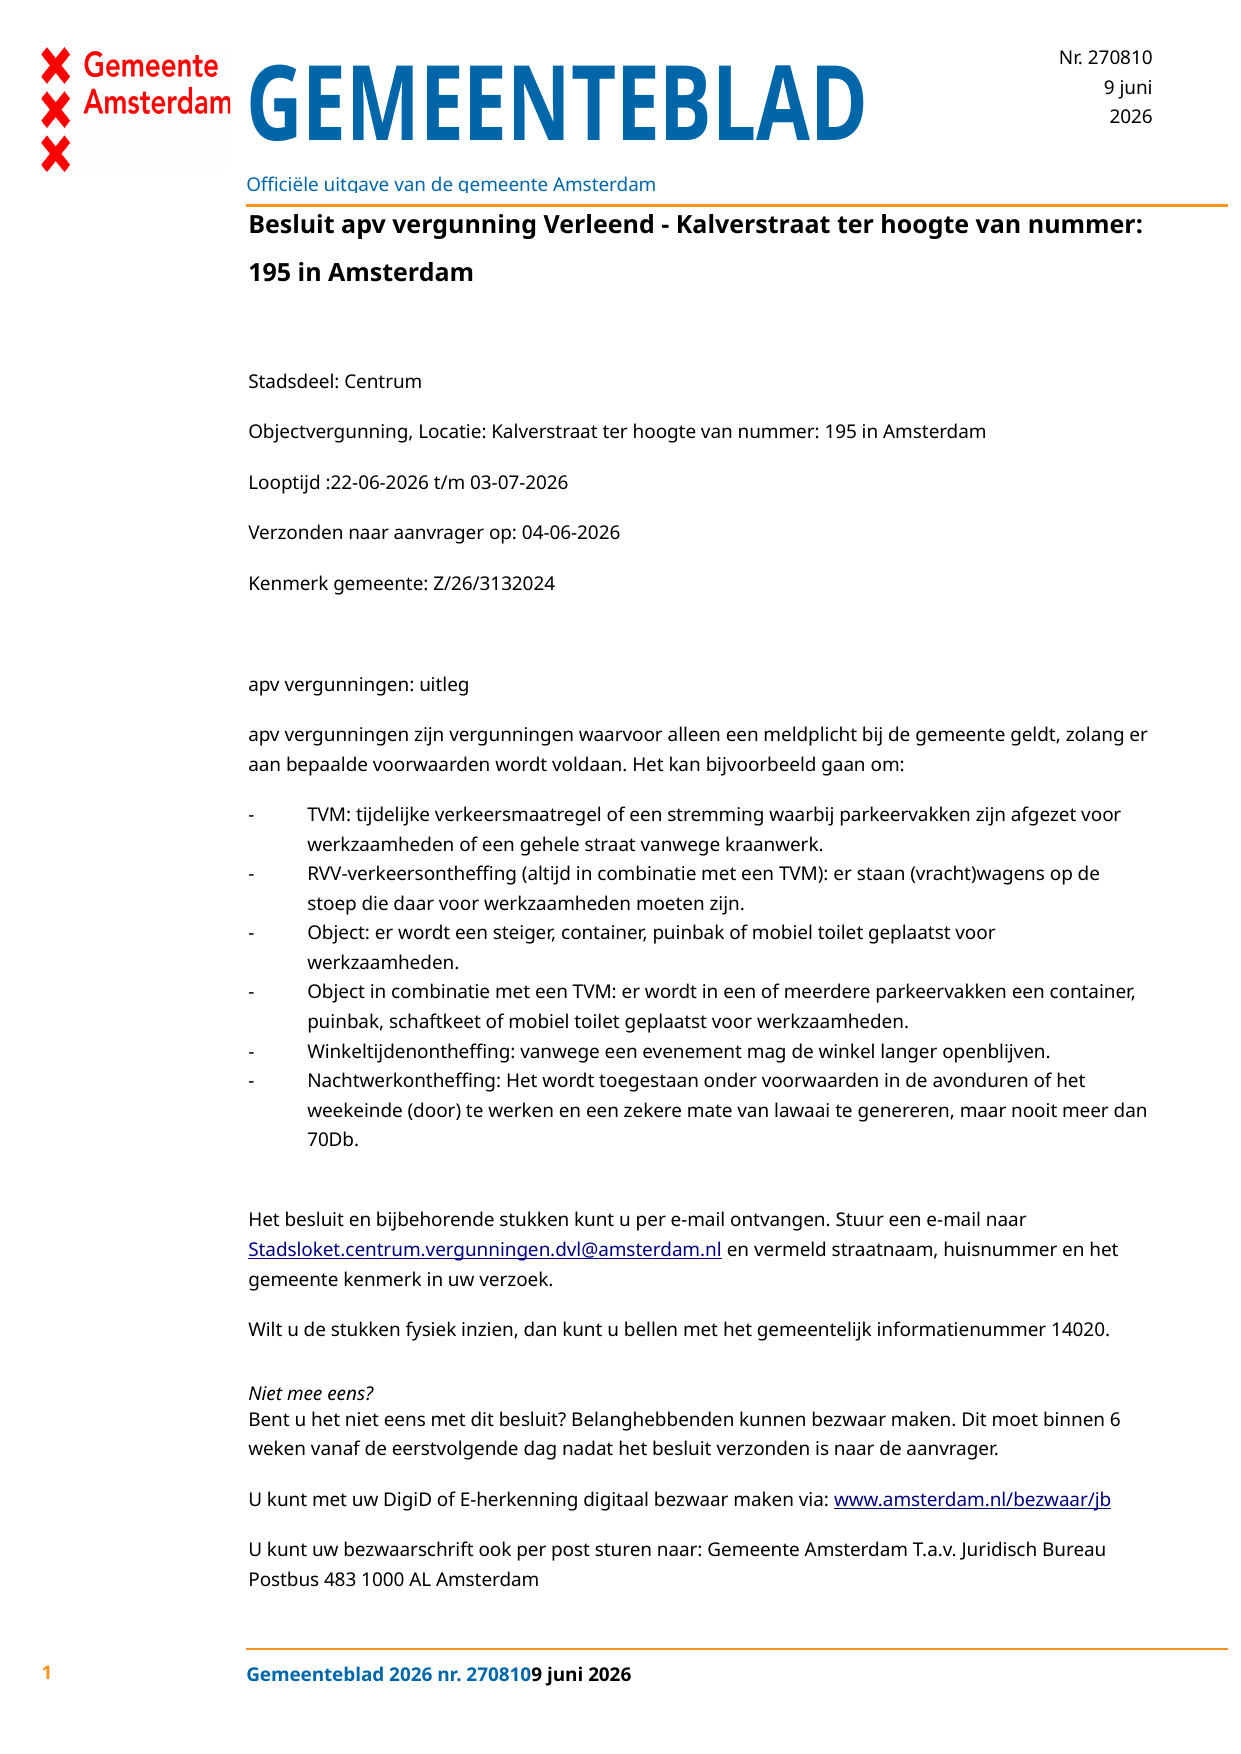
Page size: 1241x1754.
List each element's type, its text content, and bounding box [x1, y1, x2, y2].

list Nachtwerkontheffing: Het wordt toegestaan onder voorwaarden in de avonduren of het weekeinde (door) te werken en een zekere mate van lawaai te genereren, maar nooit meer dan 70Db. [248, 1067, 1152, 1152]
text Het besluit en bijbehorende stukken kunt u per e-mail ontvangen. Stuur een e-mail naar Stadsloket.centrum.vergunningen.dvl@amsterdam.nl en vermeld straatnaam, huisnummer en het gemeente kenmerk in uw verzoek. [248, 1207, 1152, 1292]
text U kunt uw bezwaarschrift ook per post sturen naar: Gemeente Amsterdam T.a.v. Juridisch Bureau Postbus 483 1000 AL Amsterdam [248, 1536, 1152, 1592]
list Winkeltijdenontheffing: vanwege een evenement mag de winkel langer openblijven. [248, 1038, 1152, 1064]
text apv vergunningen: uitleg [248, 671, 1152, 697]
list Object: er wordt een steiger, container, puinbak of mobiel toilet geplaatst voor werkzaamheden. [248, 919, 1152, 975]
text Bent u het niet eens met dit besluit? Belanghebbenden kunnen bezwaar maken. Dit moet binnen 6 weken vanaf de eerstvolgende dag nadat het besluit verzonden is naar de aanvrager. [248, 1406, 1152, 1461]
text U kunt met uw DigiD of E-herkenning digitaal bezwaar maken via: www.amsterdam.nl/bezwaar/jb [248, 1486, 1152, 1512]
text Kenmerk gemeente: Z/26/3132024 [248, 570, 1152, 596]
picture [41, 47, 231, 172]
text Stadsdeel: Centrum [248, 368, 1152, 394]
text Wilt u de stukken fysiek inzien, dan kunt u bellen met het gemeentelijk informatienummer 14020. [248, 1316, 1152, 1342]
text apv vergunningen zijn vergunningen waarvoor alleen een meldplicht bij de gemeente geldt, zolang er aan bepaalde voorwaarden wordt voldaan. Het kan bijvoorbeeld gaan om: [248, 721, 1152, 777]
text Verzonden naar aanvrager op: 04-06-2026 [248, 519, 1152, 545]
text Looptijd :22-06-2026 t/m 03-07-2026 [248, 469, 1152, 495]
text Besluit apv vergunning Verleend - Kalverstraat ter hoogte van nummer: 195 in Amsterdam [248, 207, 1152, 288]
list TVM: tijdelijke verkeersmaatregel of een stremming waarbij parkeervakken zijn afgezet voor werkzaamheden of een gehele straat vanwege kraanwerk. [248, 801, 1152, 857]
list Object in combinatie met een TVM: er wordt in een of meerdere parkeervakken een container, puinbak, schaftkeet of mobiel toilet geplaatst voor werkzaamheden. [248, 979, 1152, 1034]
text Niet mee eens? [248, 1380, 1152, 1406]
list RVV-verkeersontheffing (altijd in combinatie met een TVM): er staan (vracht)wagens op de stoep die daar voor werkzaamheden moeten zijn. [248, 860, 1152, 916]
text Objectvergunning, Locatie: Kalverstraat ter hoogte van nummer: 195 in Amsterdam [248, 419, 1152, 444]
